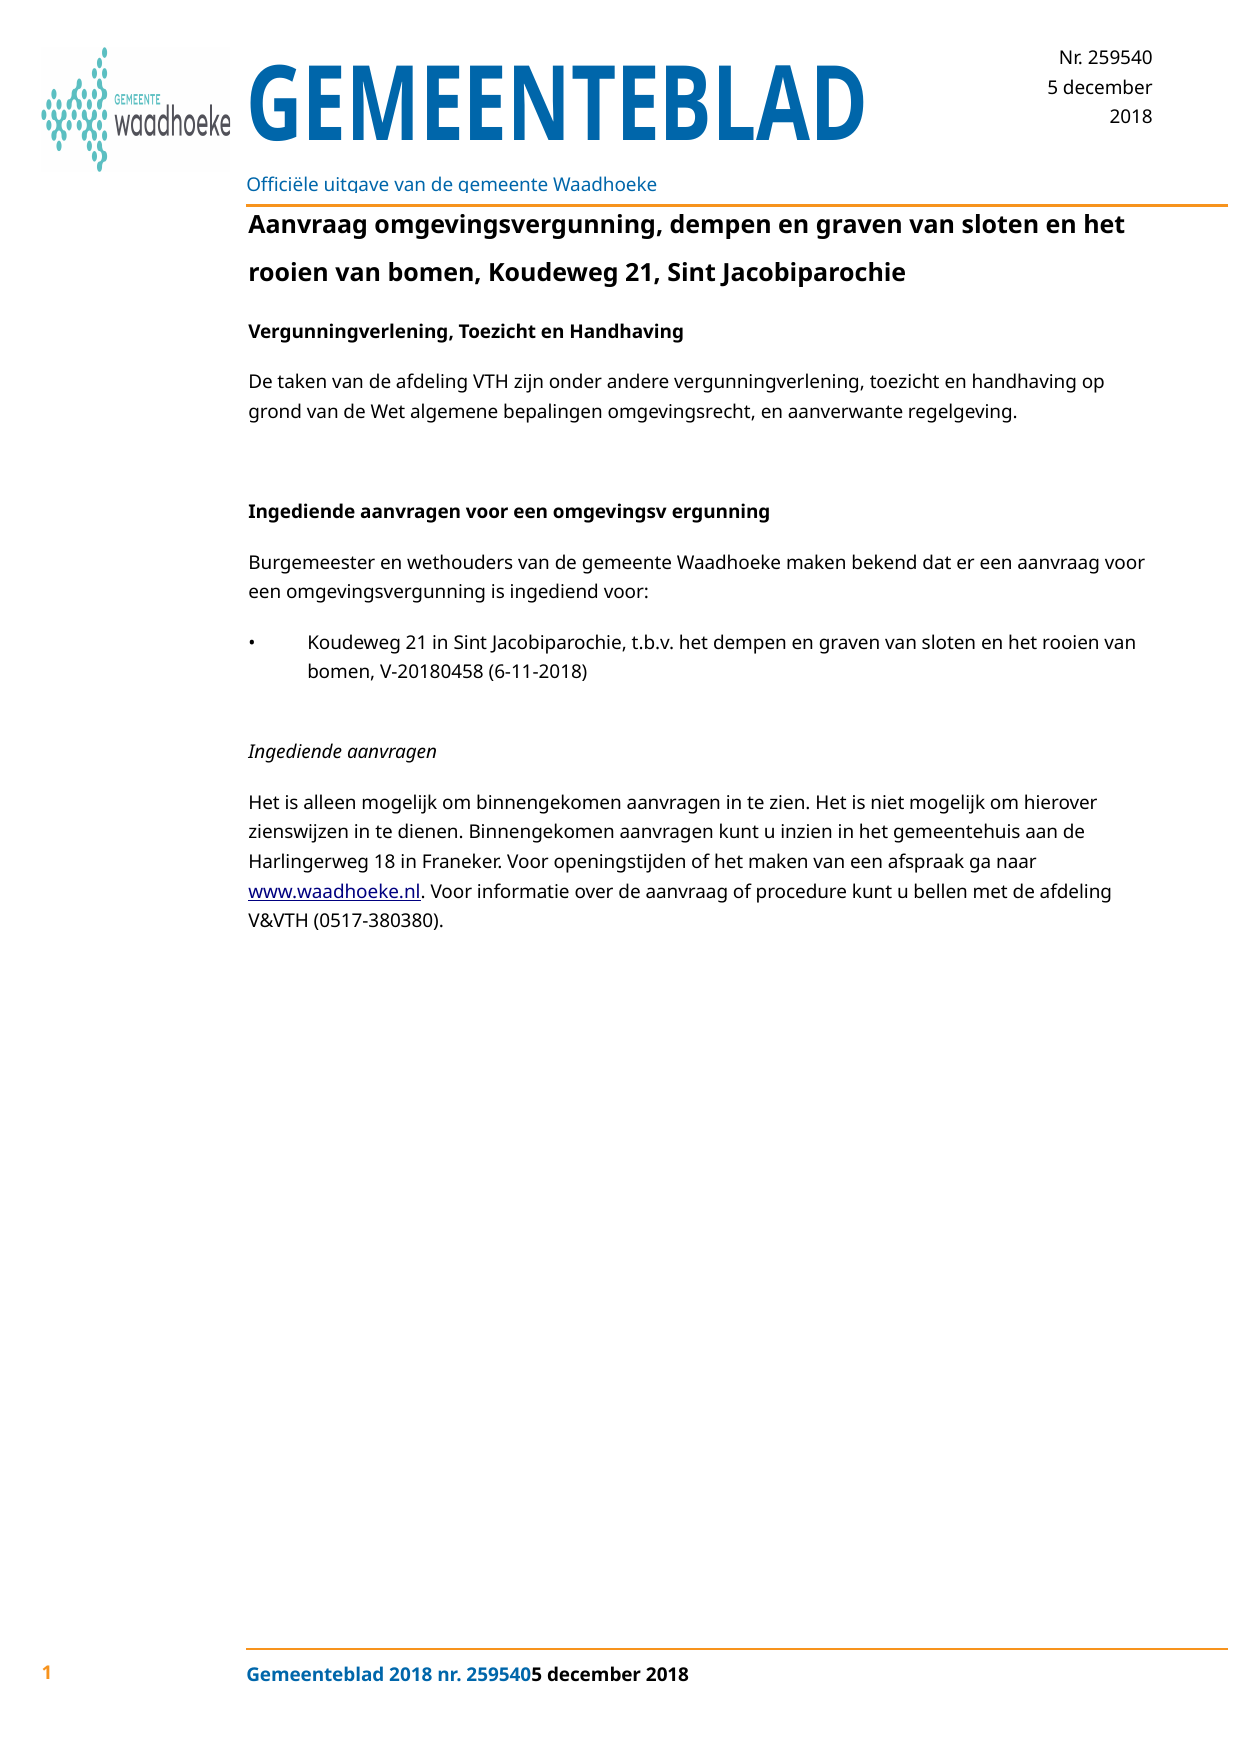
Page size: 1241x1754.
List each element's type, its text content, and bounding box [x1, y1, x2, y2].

text Aanvraag omgevingsvergunning, dempen en graven van sloten en het rooien van bomen, Koudeweg 21, Sint Jacobiparochie [248, 207, 1152, 288]
text Burgemeester en wethouders van de gemeente Waadhoeke maken bekend dat er een aanvraag voor een omgevingsvergunning is ingediend voor: [248, 549, 1152, 604]
text Vergunningverlening, Toezicht en Handhaving [248, 318, 1152, 344]
picture [41, 47, 231, 172]
text Het is alleen mogelijk om binnengekomen aanvragen in te zien. Het is niet mogelijk om hierover zienswijzen in te dienen. Binnengekomen aanvragen kunt u inzien in het gemeentehuis aan de Harlingerweg 18 in Franeker. Voor openingstijden of het maken van een afspraak ga naar www.waadhoeke.nl. Voor informatie over de aanvraag of procedure kunt u bellen met de afdeling V&VTH (0517-380380). [248, 789, 1152, 933]
list Koudeweg 21 in Sint Jacobiparochie, t.b.v. het dempen en graven van sloten en het rooien van bomen, V-20180458 (6-11-2018) [248, 629, 1152, 684]
text Ingediende aanvragen voor een omgevingsv ergunning [248, 499, 1152, 524]
text Ingediende aanvragen [248, 739, 1152, 764]
text De taken van de afdeling VTH zijn onder andere vergunningverlening, toezicht en handhaving op grond van de Wet algemene bepalingen omgevingsrecht, en aanverwante regelgeving. [248, 368, 1152, 424]
